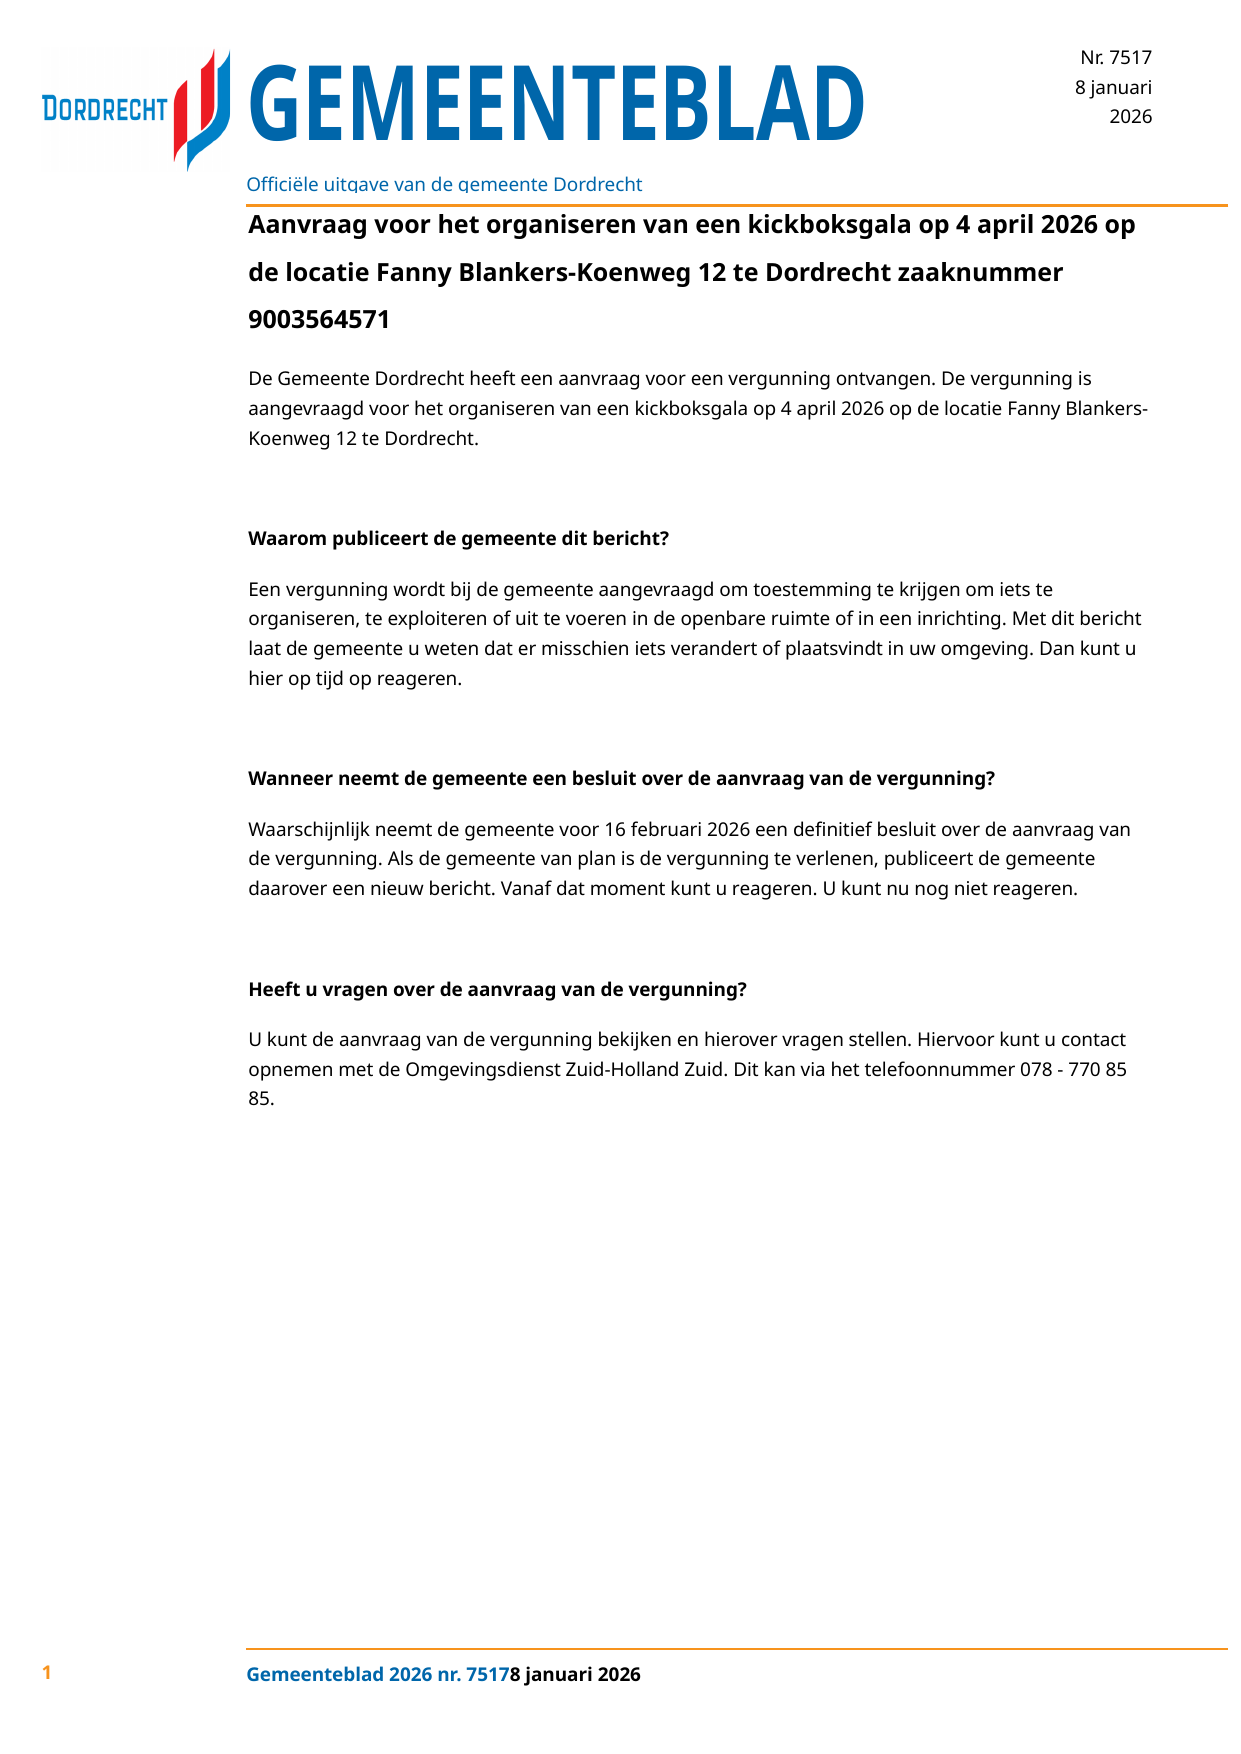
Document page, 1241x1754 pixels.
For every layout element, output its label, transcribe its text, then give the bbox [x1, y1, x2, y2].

text De Gemeente Dordrecht heeft een aanvraag voor een vergunning ontvangen. De vergunning is aangevraagd voor het organiseren van een kickboksgala op 4 april 2026 op de locatie Fanny Blankers-Koenweg 12 te Dordrecht. [248, 366, 1152, 450]
text Een vergunning wordt bij de gemeente aangevraagd om toestemming te krijgen om iets te organiseren, te exploiteren of uit te voeren in de openbare ruimte of in een inrichting. Met dit bericht laat de gemeente u weten dat er misschien iets verandert of plaatsvindt in uw omgeving. Dan kunt u hier op tijd op reageren. [248, 576, 1152, 690]
text Heeft u vragen over de aanvraag van de vergunning? [248, 976, 1152, 1002]
text Aanvraag voor het organiseren van een kickboksgala op 4 april 2026 op de locatie Fanny Blankers-Koenweg 12 te Dordrecht zaaknummer 9003564571 [248, 207, 1152, 336]
picture [41, 47, 231, 172]
text U kunt de aanvraag van de vergunning bekijken en hierover vragen stellen. Hiervoor kunt u contact opnemen met de Omgevingsdienst Zuid-Holland Zuid. Dit kan via het telefoonnummer 078 - 770 85 85. [248, 1026, 1152, 1111]
text Waarschijnlijk neemt de gemeente voor 16 februari 2026 een definitief besluit over de aanvraag van de vergunning. Als de gemeente van plan is de vergunning te verlenen, publiceert de gemeente daarover een nieuw bericht. Vanaf dat moment kunt u reageren. U kunt nu nog niet reageren. [248, 816, 1152, 901]
text Wanneer neemt de gemeente een besluit over de aanvraag van de vergunning? [248, 766, 1152, 791]
text Waarom publiceert de gemeente dit bericht? [248, 526, 1152, 551]
